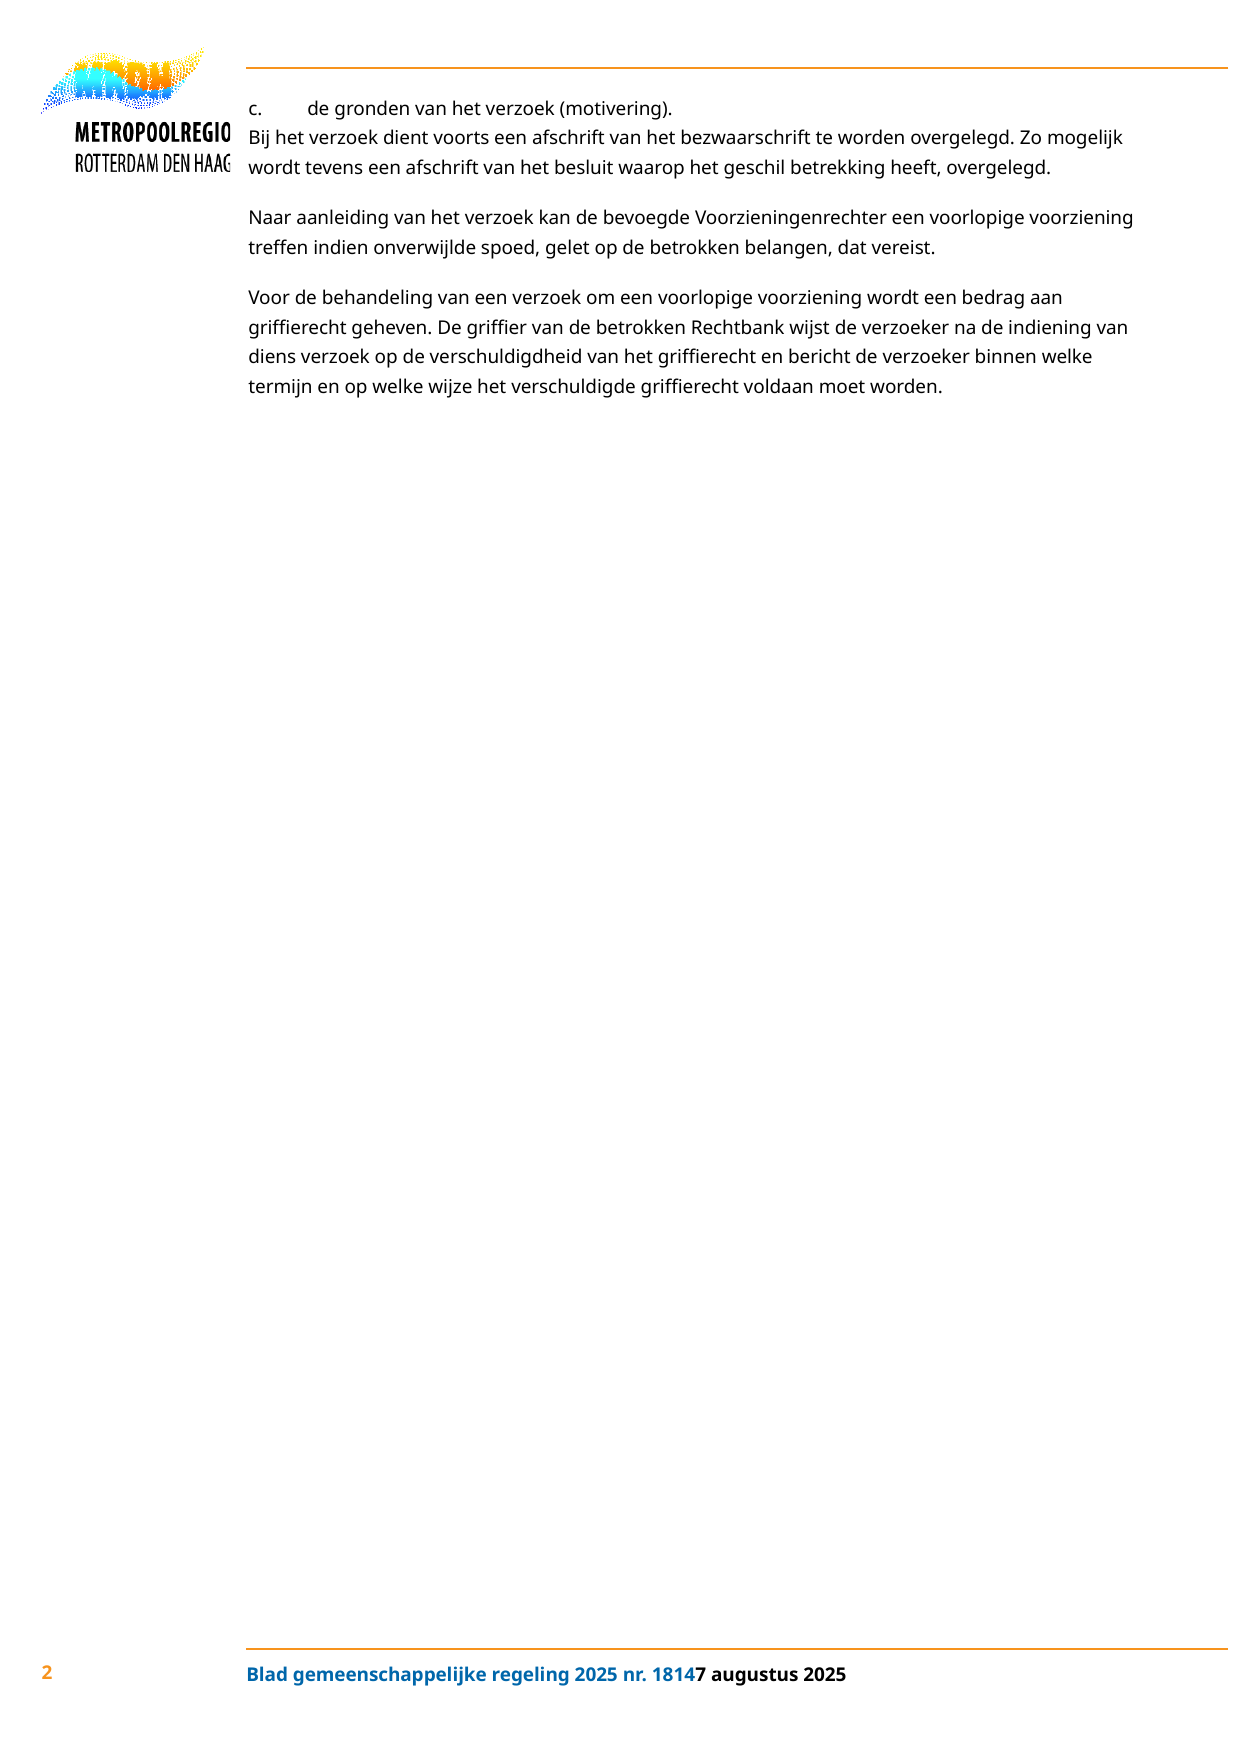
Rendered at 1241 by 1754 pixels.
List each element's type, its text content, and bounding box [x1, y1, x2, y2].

text Bij het verzoek dient voorts een afschrift van het bezwaarschrift te worden overgelegd. Zo mogelijk wordt tevens een afschrift van het besluit waarop het geschil betrekking heeft, overgelegd. [248, 124, 1152, 180]
picture [41, 47, 231, 172]
list de gronden van het verzoek (motivering). [248, 95, 1152, 121]
text Naar aanleiding van het verzoek kan de bevoegde Voorzieningenrechter een voorlopige voorziening treffen indien onverwijlde spoed, gelet op de betrokken belangen, dat vereist. [248, 204, 1152, 260]
text Voor de behandeling van een verzoek om een voorlopige voorziening wordt een bedrag aan griffierecht geheven. De griffier van de betrokken Rechtbank wijst de verzoeker na de indiening van diens verzoek op de verschuldigdheid van het griffierecht en bericht de verzoeker binnen welke termijn en op welke wijze het verschuldigde griffierecht voldaan moet worden. [248, 284, 1152, 399]
